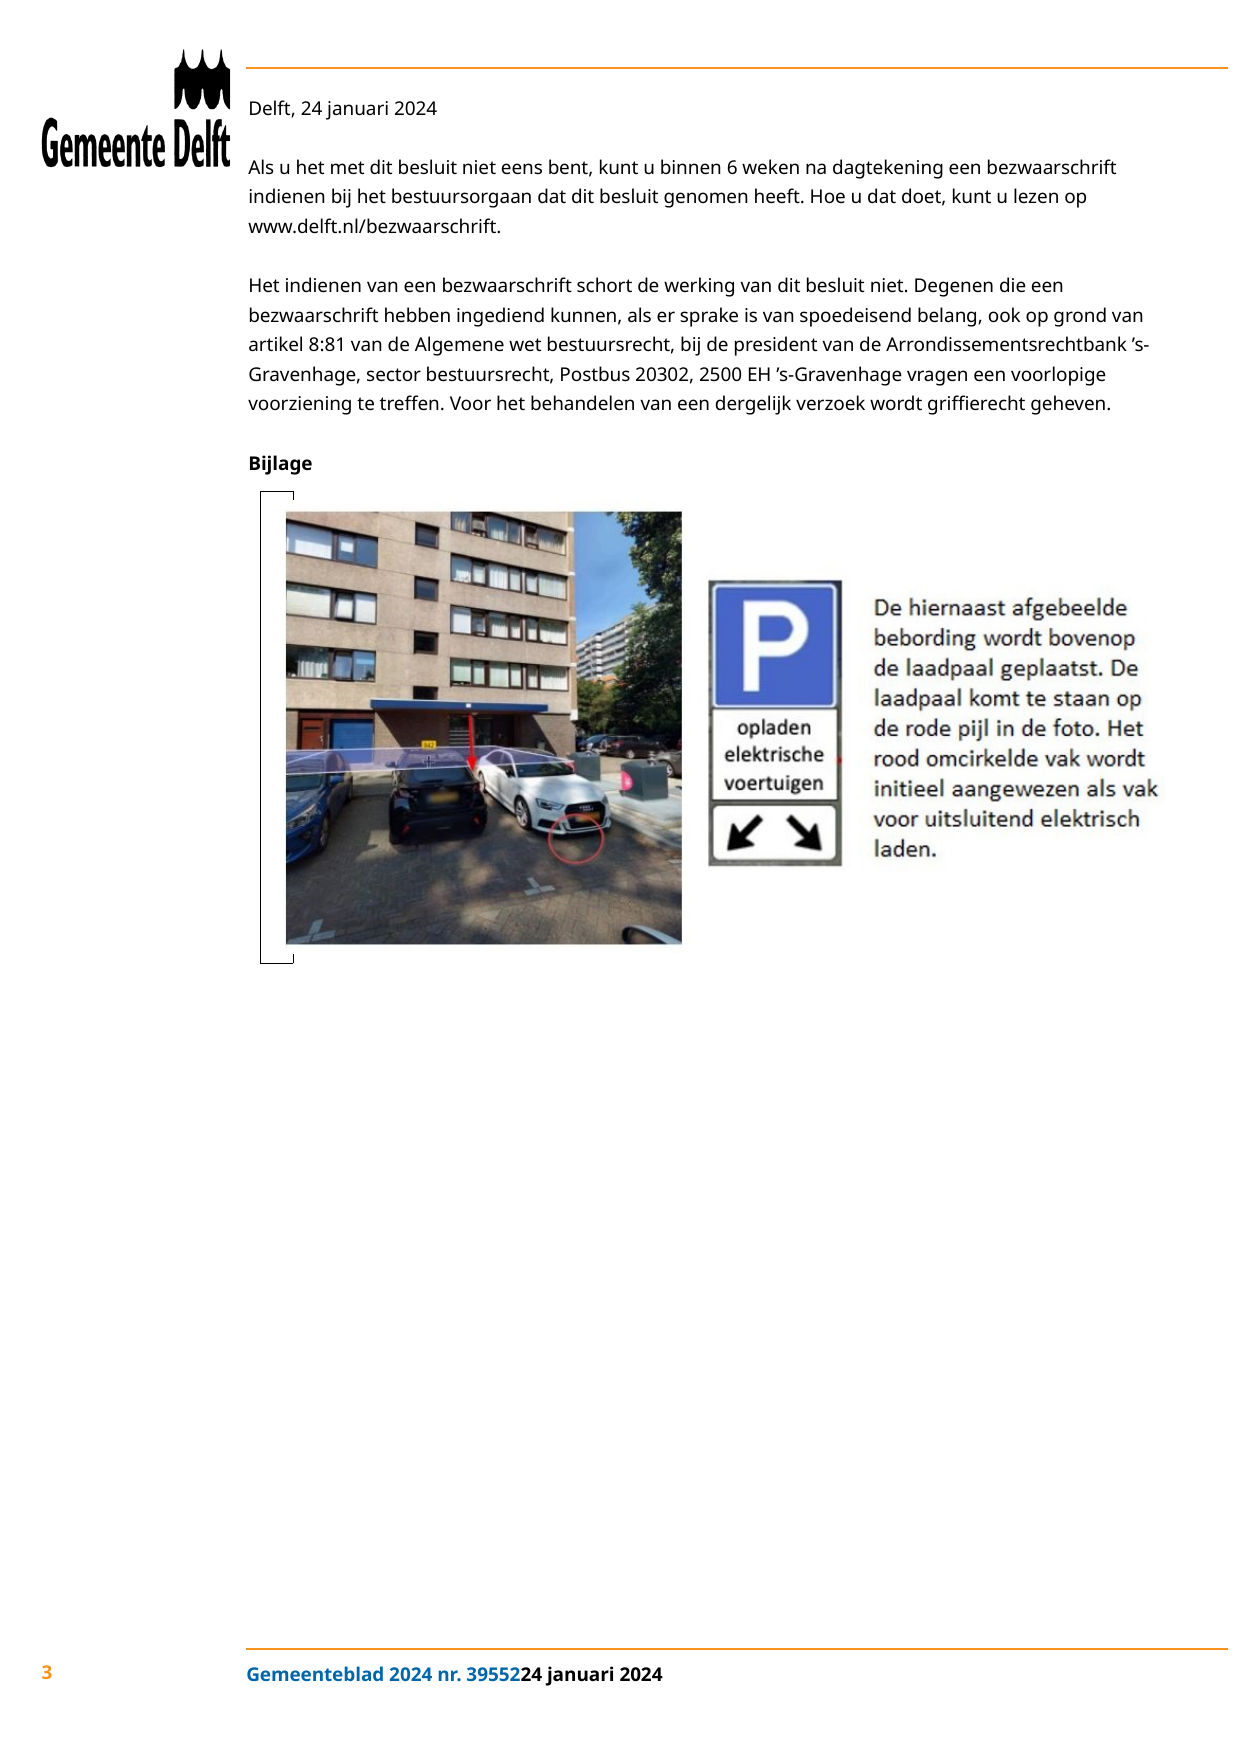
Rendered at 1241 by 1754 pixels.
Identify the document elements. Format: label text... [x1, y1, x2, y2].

text Het indienen van een bezwaarschrift schort de werking van dit besluit niet. Degenen die een bezwaarschrift hebben ingediend kunnen, als er sprake is van spoedeisend belang, ook op grond van artikel 8:81 van de Algemene wet bestuursrecht, bij de president van de Arrondissementsrechtbank ’s-Gravenhage, sector bestuursrecht, Postbus 20302, 2500 EH ’s-Gravenhage vragen een voorlopige voorziening te treffen. Voor het behandelen van een dergelijk verzoek wordt griffierecht geheven. [248, 272, 1152, 416]
picture [268, 500, 1173, 954]
text Delft, 24 januari 2024 [248, 95, 1152, 121]
text Als u het met dit besluit niet eens bent, kunt u binnen 6 weken na dagtekening een bezwaarschrift indienen bij het bestuursorgaan dat dit besluit genomen heeft. Hoe u dat doet, kunt u lezen op www.delft.nl/bezwaarschrift. [248, 154, 1152, 239]
text Bijlage [248, 450, 1152, 476]
picture [41, 47, 231, 172]
